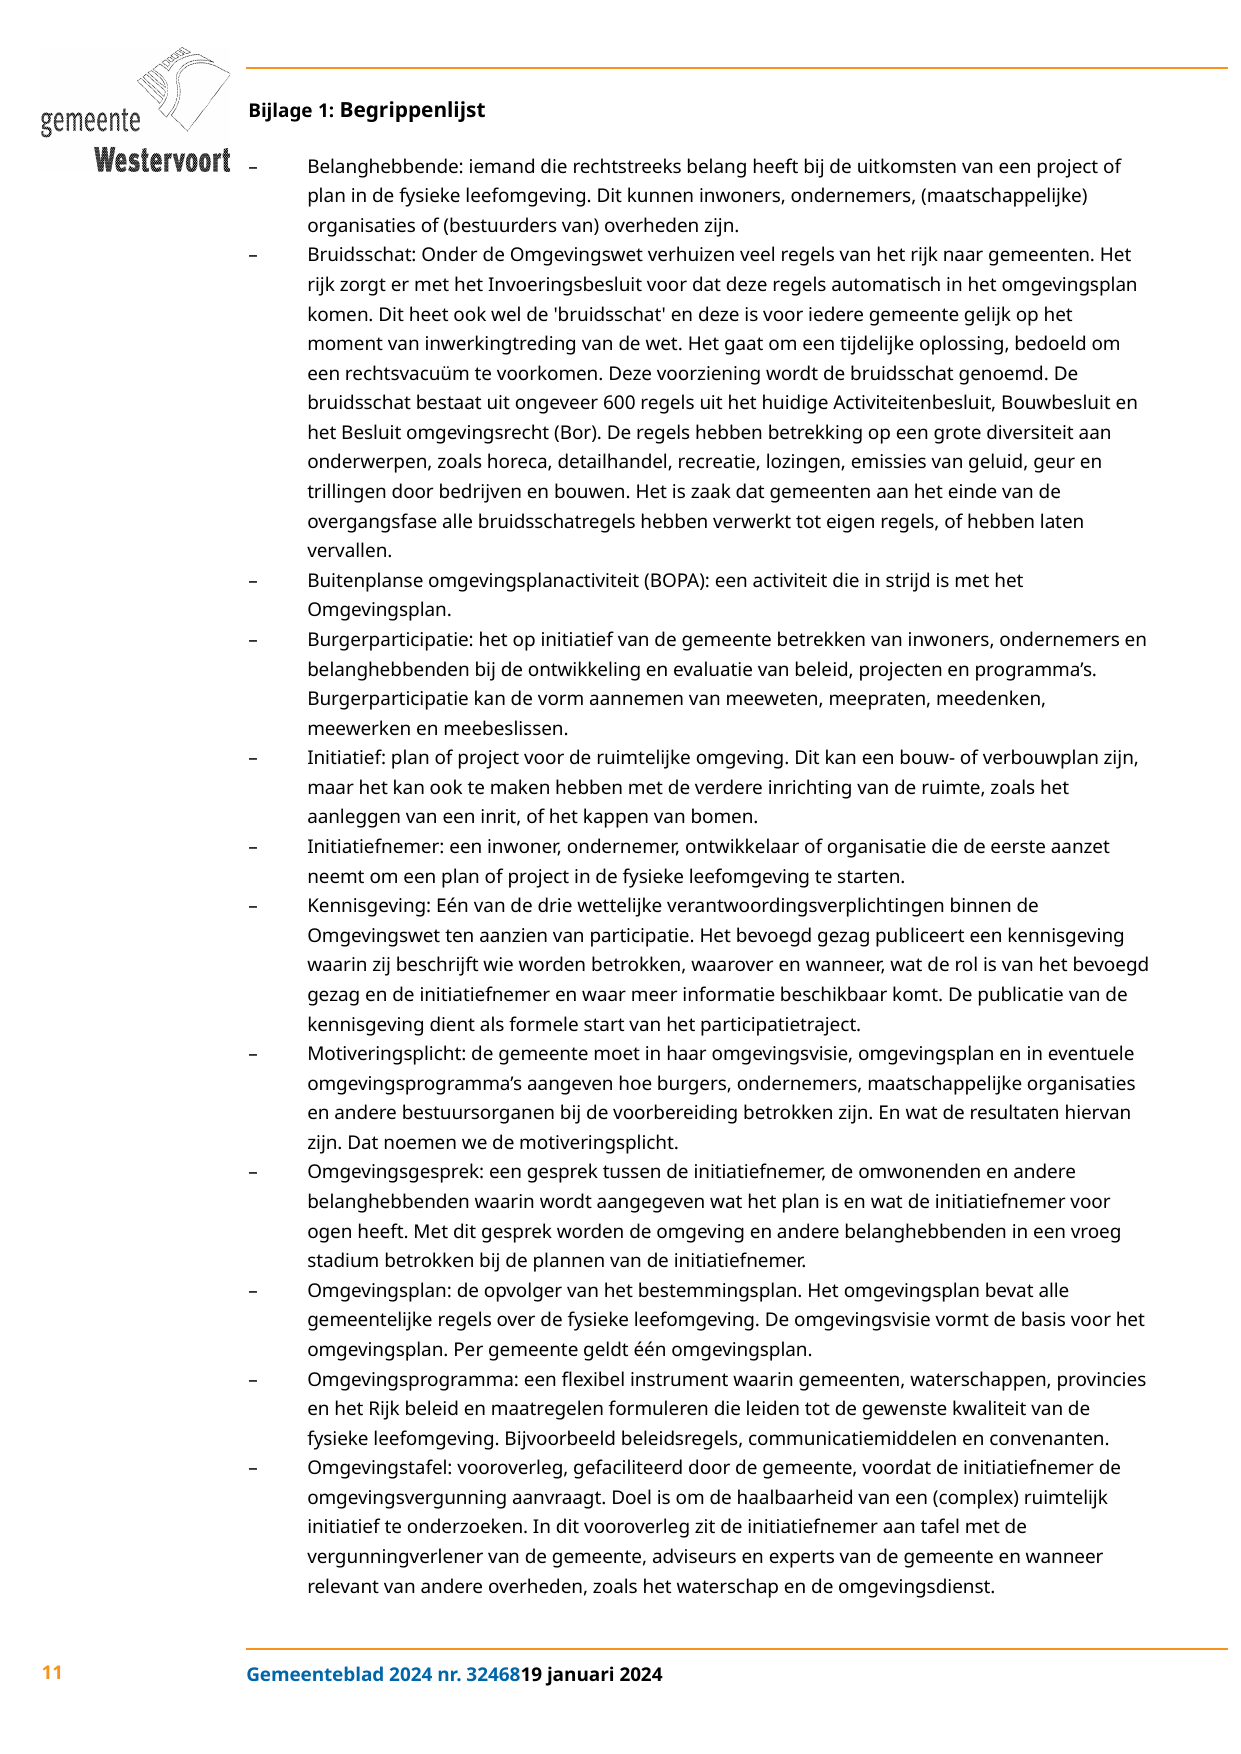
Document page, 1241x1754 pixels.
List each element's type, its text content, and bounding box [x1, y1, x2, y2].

list Kennisgeving: Eén van de drie wettelijke verantwoordingsverplichtingen binnen de Omgevingswet ten aanzien van participatie. Het bevoegd gezag publiceert een kennisgeving waarin zij beschrijft wie worden betrokken, waarover en wanneer, wat de rol is van het bevoegd gezag en de initiatiefnemer en waar meer informatie beschikbaar komt. De publicatie van de kennisgeving dient als formele start van het participatietraject. [248, 892, 1152, 1037]
picture [41, 47, 231, 172]
list Buitenplanse omgevingsplanactiviteit (BOPA): een activiteit die in strijd is met het Omgevingsplan. [248, 567, 1152, 622]
list Omgevingsprogramma: een flexibel instrument waarin gemeenten, waterschappen, provincies en het Rijk beleid en maatregelen formuleren die leiden tot de gewenste kwaliteit van de fysieke leefomgeving. Bijvoorbeeld beleidsregels, communicatiemiddelen en convenanten. [248, 1366, 1152, 1451]
list Omgevingstafel: vooroverleg, gefaciliteerd door de gemeente, voordat de initiatiefnemer de omgevingsvergunning aanvraagt. Doel is om de haalbaarheid van een (complex) ruimtelijk initiatief te onderzoeken. In dit vooroverleg zit de initiatiefnemer aan tafel met de vergunningverlener van de gemeente, adviseurs en experts van de gemeente en wanneer relevant van andere overheden, zoals het waterschap en de omgevingsdienst. [248, 1454, 1152, 1599]
list Omgevingsgesprek: een gesprek tussen de initiatiefnemer, de omwonenden en andere belanghebbenden waarin wordt aangegeven wat het plan is en wat de initiatiefnemer voor ogen heeft. Met dit gesprek worden de omgeving en andere belanghebbenden in een vroeg stadium betrokken bij de plannen van de initiatiefnemer. [248, 1159, 1152, 1273]
list Omgevingsplan: de opvolger van het bestemmingsplan. Het omgevingsplan bevat alle gemeentelijke regels over de fysieke leefomgeving. De omgevingsvisie vormt de basis voor het omgevingsplan. Per gemeente geldt één omgevingsplan. [248, 1277, 1152, 1362]
list Initiatief: plan of project voor de ruimtelijke omgeving. Dit kan een bouw- of verbouwplan zijn, maar het kan ook te maken hebben met de verdere inrichting van de ruimte, zoals het aanleggen van een inrit, of het kappen van bomen. [248, 744, 1152, 829]
list Initiatiefnemer: een inwoner, ondernemer, ontwikkelaar of organisatie die de eerste aanzet neemt om een plan of project in de fysieke leefomgeving te starten. [248, 833, 1152, 889]
text Bijlage 1: Begrippenlijst [248, 95, 1152, 123]
list Burgerparticipatie: het op initiatief van de gemeente betrekken van inwoners, ondernemers en belanghebbenden bij de ontwikkeling en evaluatie van beleid, projecten en programma’s. Burgerparticipatie kan de vorm aannemen van meeweten, meepraten, meedenken, meewerken en meebeslissen. [248, 626, 1152, 741]
list Motiveringsplicht: de gemeente moet in haar omgevingsvisie, omgevingsplan en in eventuele omgevingsprogramma’s aangeven hoe burgers, ondernemers, maatschappelijke organisaties en andere bestuursorganen bij de voorbereiding betrokken zijn. En wat de resultaten hiervan zijn. Dat noemen we de motiveringsplicht. [248, 1040, 1152, 1155]
list Belanghebbende: iemand die rechtstreeks belang heeft bij de uitkomsten van een project of plan in de fysieke leefomgeving. Dit kunnen inwoners, ondernemers, (maatschappelijke) organisaties of (bestuurders van) overheden zijn. [248, 153, 1152, 238]
list Bruidsschat: Onder de Omgevingswet verhuizen veel regels van het rijk naar gemeenten. Het rijk zorgt er met het Invoeringsbesluit voor dat deze regels automatisch in het omgevingsplan komen. Dit heet ook wel de 'bruidsschat' en deze is voor iedere gemeente gelijk op het moment van inwerkingtreding van de wet. Het gaat om een tijdelijke oplossing, bedoeld om een rechtsvacuüm te voorkomen. Deze voorziening wordt de bruidsschat genoemd. De bruidsschat bestaat uit ongeveer 600 regels uit het huidige Activiteitenbesluit, Bouwbesluit en het Besluit omgevingsrecht (Bor). De regels hebben betrekking op een grote diversiteit aan onderwerpen, zoals horeca, detailhandel, recreatie, lozingen, emissies van geluid, geur en trillingen door bedrijven en bouwen. Het is zaak dat gemeenten aan het einde van de overgangsfase alle bruidsschatregels hebben verwerkt tot eigen regels, of hebben laten vervallen. [248, 242, 1152, 563]
